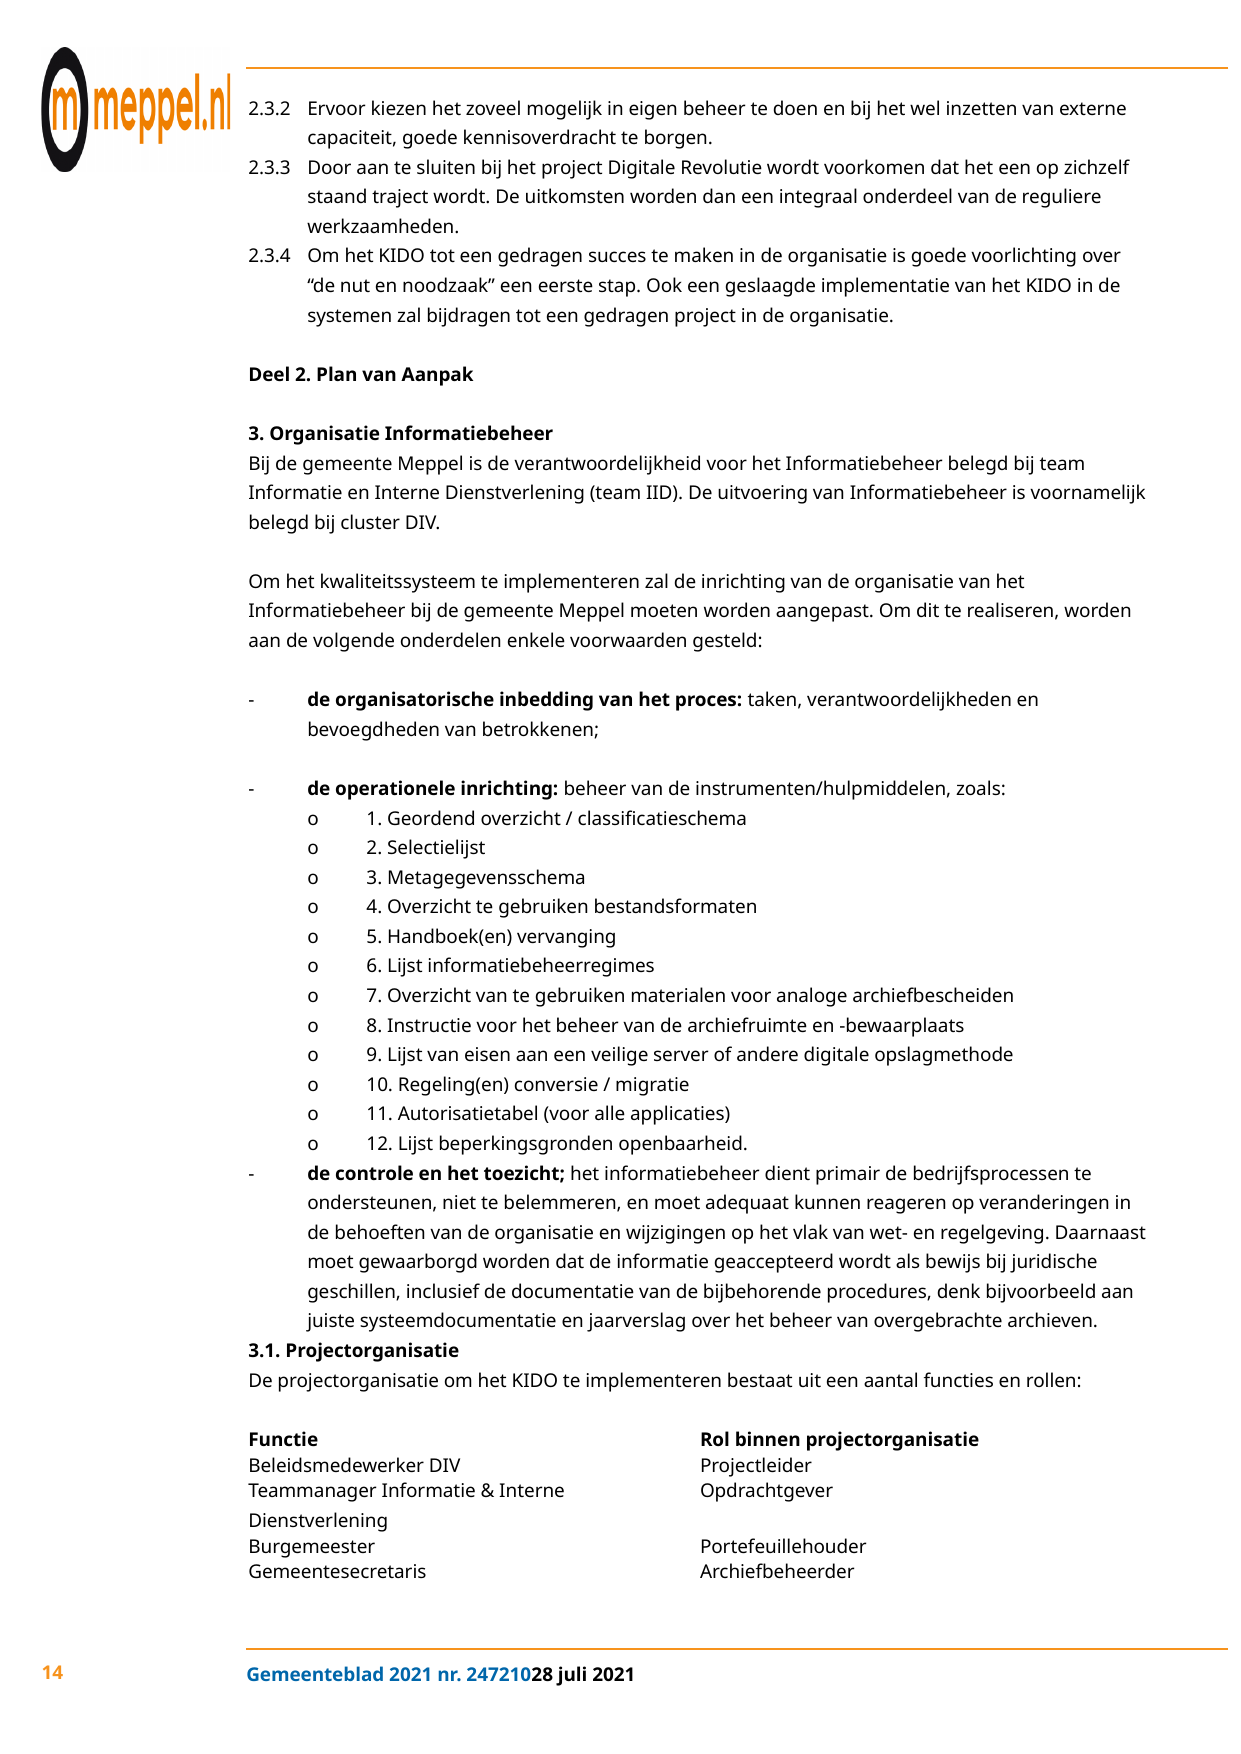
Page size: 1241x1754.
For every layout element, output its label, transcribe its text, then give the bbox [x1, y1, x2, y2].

text 3.1. Projectorganisatie [248, 1337, 1152, 1363]
list 11. Autorisatietabel (voor alle applicaties) [307, 1101, 1152, 1126]
list 8. Instructie voor het beheer van de archiefruimte en -bewaarplaats [307, 1012, 1152, 1038]
table_cell Burgemeester [248, 1533, 700, 1559]
list 2. Selectielijst [307, 834, 1152, 860]
list de organisatorische inbedding van het proces: taken, verantwoordelijkheden en bevoegdheden van betrokkenen; [248, 686, 1152, 742]
table_cell Opdrachtgever [700, 1478, 1152, 1533]
list 7. Overzicht van te gebruiken materialen voor analoge archiefbescheiden [307, 982, 1152, 1008]
list 6. Lijst informatiebeheerregimes [307, 953, 1152, 978]
text 3. Organisatie Informatiebeheer [248, 420, 1152, 446]
list 3. Metagegevensschema [307, 864, 1152, 890]
list Ervoor kiezen het zoveel mogelijk in eigen beheer te doen en bij het wel inzetten van externe capaciteit, goede kennisoverdracht te borgen. [248, 95, 1152, 150]
picture [41, 47, 231, 172]
list 5. Handboek(en) vervanging [307, 923, 1152, 949]
list de controle en het toezicht; het informatiebeheer dient primair de bedrijfsprocessen te ondersteunen, niet te belemmeren, en moet adequaat kunnen reageren op veranderingen in de behoeften van de organisatie en wijzigingen op het vlak van wet- en regelgeving. Daarnaast moet gewaarborgd worden dat de informatie geaccepteerd wordt als bewijs bij juridische geschillen, inclusief de documentatie van de bijbehorende procedures, denk bijvoorbeeld aan juiste systeemdocumentatie en jaarverslag over het beheer van overgebrachte archieven. [248, 1160, 1152, 1333]
text Om het kwaliteitssysteem te implementeren zal de inrichting van de organisatie van het Informatiebeheer bij de gemeente Meppel moeten worden aangepast. Om dit te realiseren, worden aan de volgende onderdelen enkele voorwaarden gesteld: [248, 568, 1152, 653]
list de operationele inrichting: beheer van de instrumenten/hulpmiddelen, zoals: [248, 775, 1152, 801]
text Deel 2. Plan van Aanpak [248, 361, 1152, 387]
table_cell Beleidsmedewerker DIV [248, 1452, 700, 1478]
table_cell Teammanager Informatie & Interne Dienstverlening [248, 1478, 700, 1533]
table_header Rol binnen projectorganisatie [700, 1426, 1152, 1452]
text De projectorganisatie om het KIDO te implementeren bestaat uit een aantal functies en rollen: [248, 1367, 1152, 1393]
table_header Functie [248, 1426, 700, 1452]
list Om het KIDO tot een gedragen succes te maken in de organisatie is goede voorlichting over “de nut en noodzaak” een eerste stap. Ook een geslaagde implementatie van het KIDO in de systemen zal bijdragen tot een gedragen project in de organisatie. [248, 243, 1152, 328]
table_cell Archiefbeheerder [700, 1559, 1152, 1584]
table_cell Projectleider [700, 1452, 1152, 1478]
list 4. Overzicht te gebruiken bestandsformaten [307, 893, 1152, 919]
table_cell Portefeuillehouder [700, 1533, 1152, 1559]
table_cell Gemeentesecretaris [248, 1559, 700, 1584]
list Door aan te sluiten bij het project Digitale Revolutie wordt voorkomen dat het een op zichzelf staand traject wordt. De uitkomsten worden dan een integraal onderdeel van de reguliere werkzaamheden. [248, 154, 1152, 239]
list 10. Regeling(en) conversie / migratie [307, 1071, 1152, 1097]
list 12. Lijst beperkingsgronden openbaarheid. [307, 1130, 1152, 1156]
list 1. Geordend overzicht / classificatieschema [307, 805, 1152, 831]
list 9. Lijst van eisen aan een veilige server of andere digitale opslagmethode [307, 1041, 1152, 1067]
text Bij de gemeente Meppel is de verantwoordelijkheid voor het Informatiebeheer belegd bij team Informatie en Interne Dienstverlening (team IID). De uitvoering van Informatiebeheer is voornamelijk belegd bij cluster DIV. [248, 450, 1152, 535]
